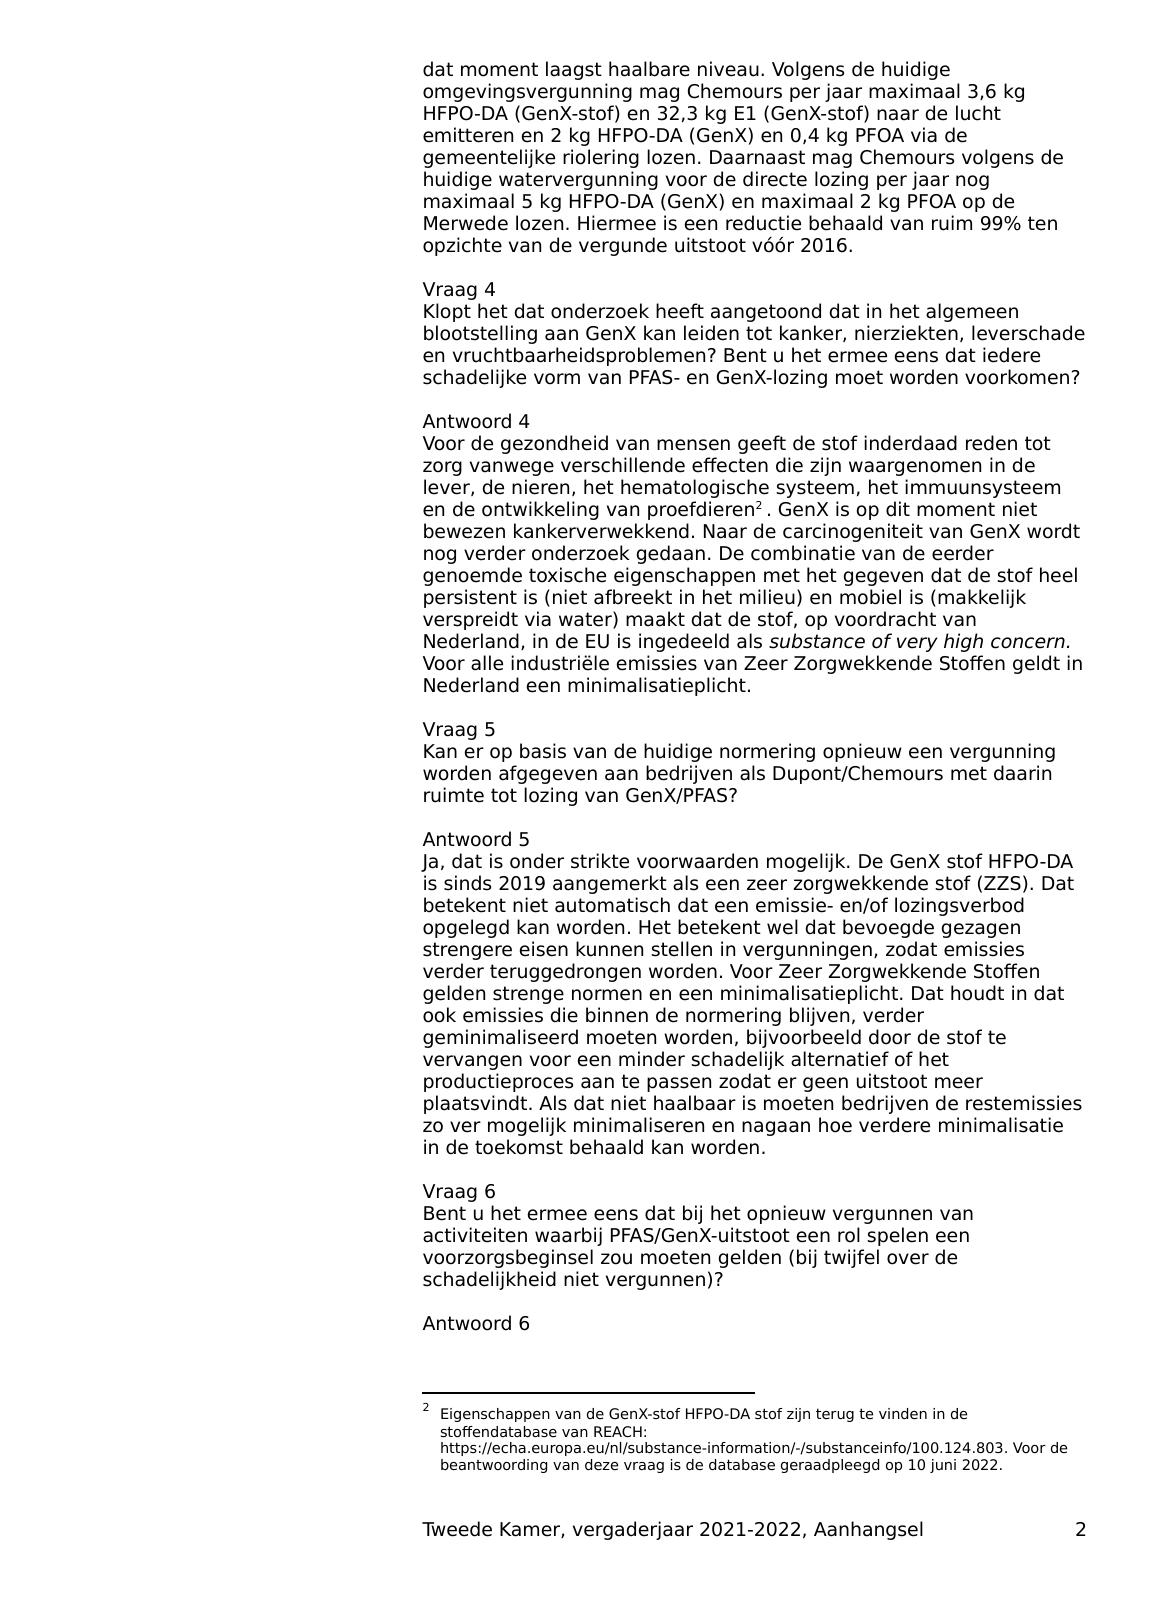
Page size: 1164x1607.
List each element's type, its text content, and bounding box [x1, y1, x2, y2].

text Vraag 4 [422, 279, 1087, 301]
text Klopt het dat onderzoek heeft aangetoond dat in het algemeen blootstelling aan GenX kan leiden tot kanker, nierziekten, leverschade en vruchtbaarheidsproblemen? Bent u het ermee eens dat iedere schadelijke vorm van PFAS- en GenX-lozing moet worden voorkomen? [422, 301, 1087, 389]
text Eigenschappen van de GenX-stof HFPO-DA stof zijn terug te vinden in de stoffendatabase van REACH: https://echa.europa.eu/nl/substance-information/-/substanceinfo/100.124.803. Voor de beantwoording van deze vraag is de database geraadpleegd op 10 juni 2022. [422, 1402, 1087, 1474]
text Antwoord 5 [422, 829, 1087, 851]
text Bent u het ermee eens dat bij het opnieuw vergunnen van activiteiten waarbij PFAS/GenX-uitstoot een rol spelen een voorzorgsbeginsel zou moeten gelden (bij twijfel over de schadelijkheid niet vergunnen)? [422, 1203, 1087, 1291]
text Antwoord 4 [422, 411, 1087, 433]
text Kan er op basis van de huidige normering opnieuw een vergunning worden afgegeven aan bedrijven als Dupont/Chemours met daarin ruimte tot lozing van GenX/PFAS? [422, 741, 1087, 807]
text Ja, dat is onder strikte voorwaarden mogelijk. De GenX stof HFPO-DA is sinds 2019 aangemerkt als een zeer zorgwekkende stof (ZZS). Dat betekent niet automatisch dat een emissie- en/of lozingsverbod opgelegd kan worden. Het betekent wel dat bevoegde gezagen strengere eisen kunnen stellen in vergunningen, zodat emissies verder teruggedrongen worden. Voor Zeer Zorgwekkende Stoffen gelden strenge normen en een minimalisatieplicht. Dat houdt in dat ook emissies die binnen de normering blijven, verder geminimaliseerd moeten worden, bijvoorbeeld door de stof te vervangen voor een minder schadelijk alternatief of het productieproces aan te passen zodat er geen uitstoot meer plaatsvindt. Als dat niet haalbaar is moeten bedrijven de restemissies zo ver mogelijk minimaliseren en nagaan hoe verdere minimalisatie in de toekomst behaald kan worden. [422, 851, 1087, 1159]
text dat moment laagst haalbare niveau. Volgens de huidige omgevingsvergunning mag Chemours per jaar maximaal 3,6 kg HFPO-DA (GenX-stof) en 32,3 kg E1 (GenX-stof) naar de lucht emitteren en 2 kg HFPO-DA (GenX) en 0,4 kg PFOA via de gemeentelijke riolering lozen. Daarnaast mag Chemours volgens de huidige watervergunning voor de directe lozing per jaar nog maximaal 5 kg HFPO-DA (GenX) en maximaal 2 kg PFOA op de Merwede lozen. Hiermee is een reductie behaald van ruim 99% ten opzichte van de vergunde uitstoot vóór 2016. [422, 59, 1087, 257]
text Vraag 6 [422, 1181, 1087, 1203]
text Vraag 5 [422, 719, 1087, 741]
text Antwoord 6 [422, 1313, 1087, 1335]
text Voor de gezondheid van mensen geeft de stof inderdaad reden tot zorg vanwege verschillende effecten die zijn waargenomen in de lever, de nieren, het hematologische systeem, het immuunsysteem en de ontwikkeling van proefdieren. GenX is op dit moment niet bewezen kankerverwekkend. Naar de carcinogeniteit van GenX wordt nog verder onderzoek gedaan. De combinatie van de eerder genoemde toxische eigenschappen met het gegeven dat de stof heel persistent is (niet afbreekt in het milieu) en mobiel is (makkelijk verspreidt via water) maakt dat de stof, op voordracht van Nederland, in de EU is ingedeeld als substance of very high concern. Voor alle industriële emissies van Zeer Zorgwekkende Stoffen geldt in Nederland een minimalisatieplicht. [422, 433, 1087, 697]
